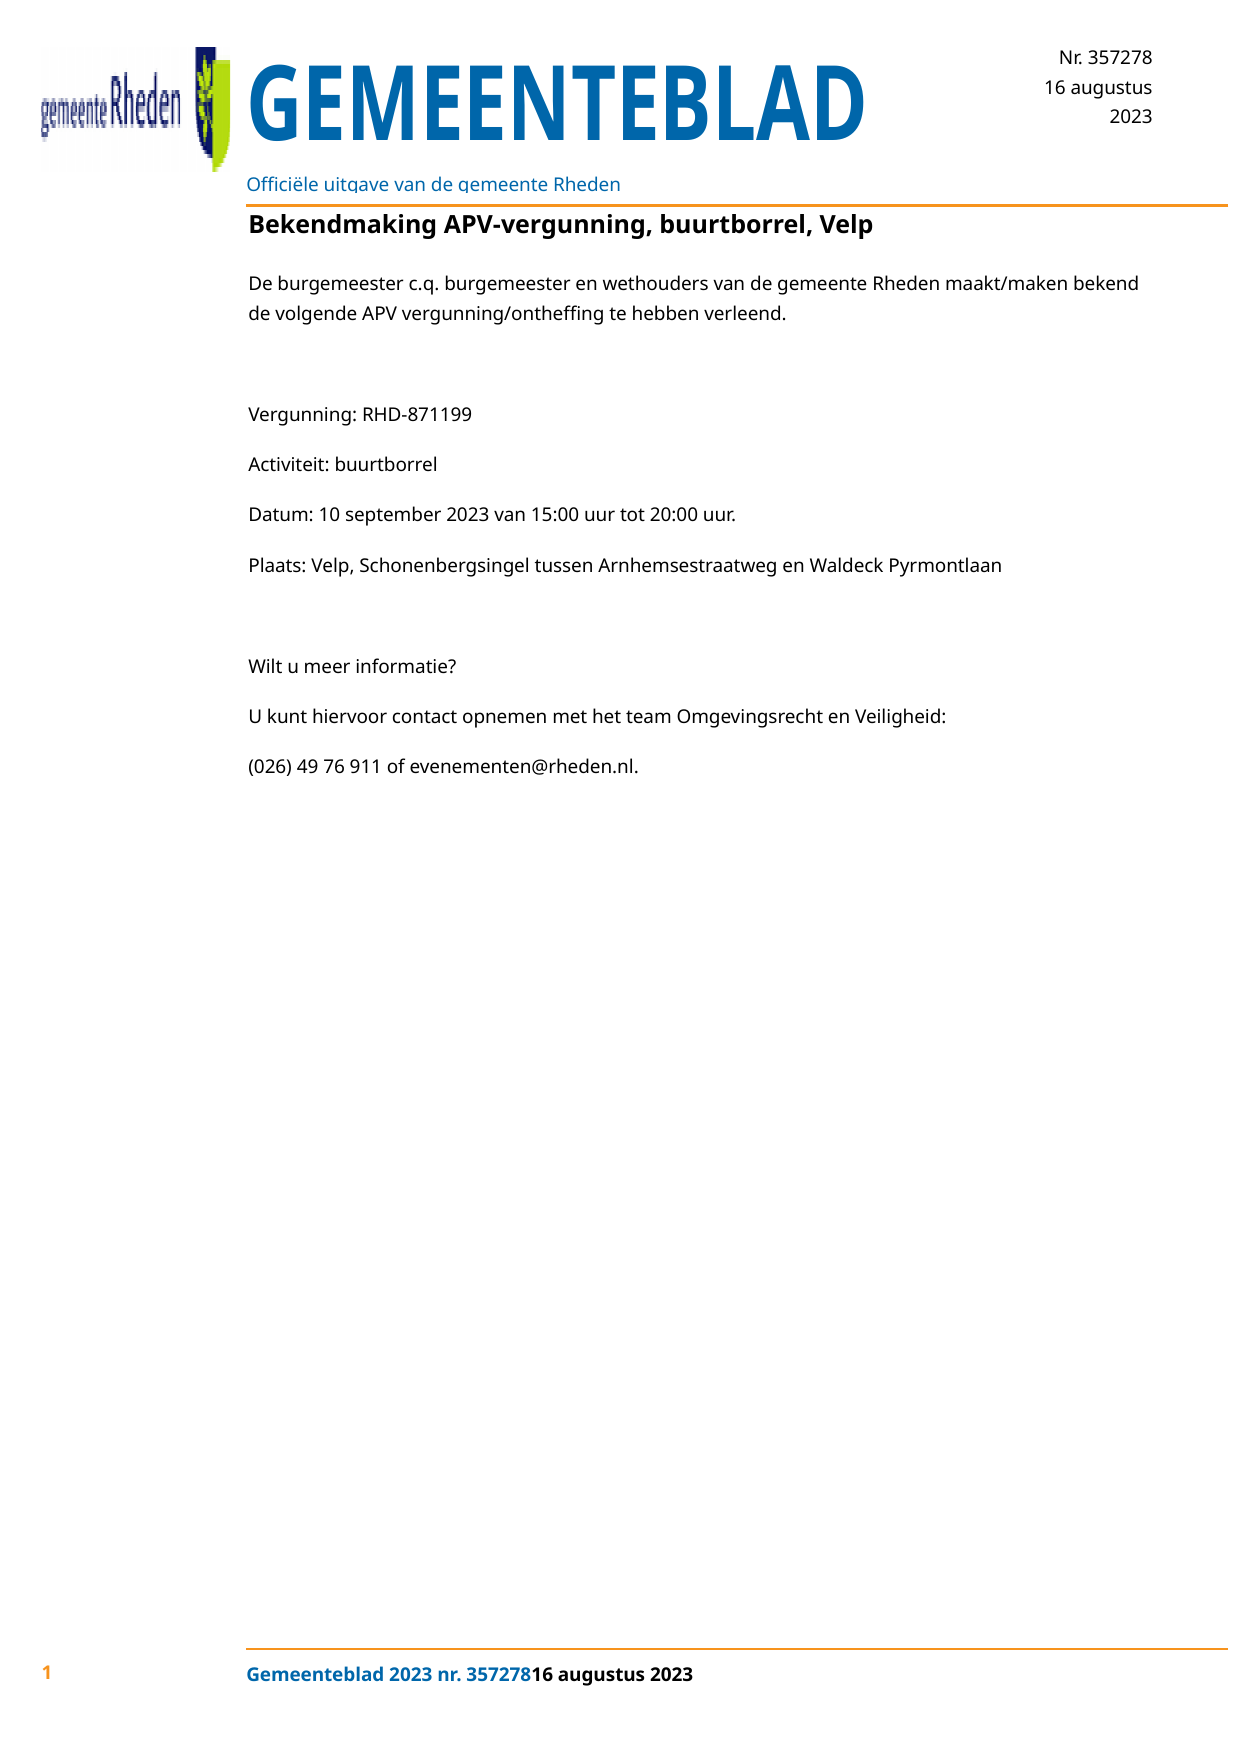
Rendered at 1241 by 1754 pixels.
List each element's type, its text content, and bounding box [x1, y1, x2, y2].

text U kunt hiervoor contact opnemen met het team Omgevingsrecht en Veiligheid: [248, 703, 1152, 729]
text (026) 49 76 911 of evenementen@rheden.nl. [248, 754, 1152, 779]
text Datum: 10 september 2023 van 15:00 uur tot 20:00 uur. [248, 502, 1152, 527]
picture [41, 47, 231, 172]
text Wilt u meer informatie? [248, 653, 1152, 678]
text Vergunning: RHD-871199 [248, 401, 1152, 426]
text Bekendmaking APV-vergunning, buurtborrel, Velp [248, 207, 1152, 241]
text Plaats: Velp, Schonenbergsingel tussen Arnhemsestraatweg en Waldeck Pyrmontlaan [248, 552, 1152, 578]
text Activiteit: buurtborrel [248, 451, 1152, 477]
text De burgemeester c.q. burgemeester en wethouders van de gemeente Rheden maakt/maken bekend de volgende APV vergunning/ontheffing te hebben verleend. [248, 270, 1152, 326]
